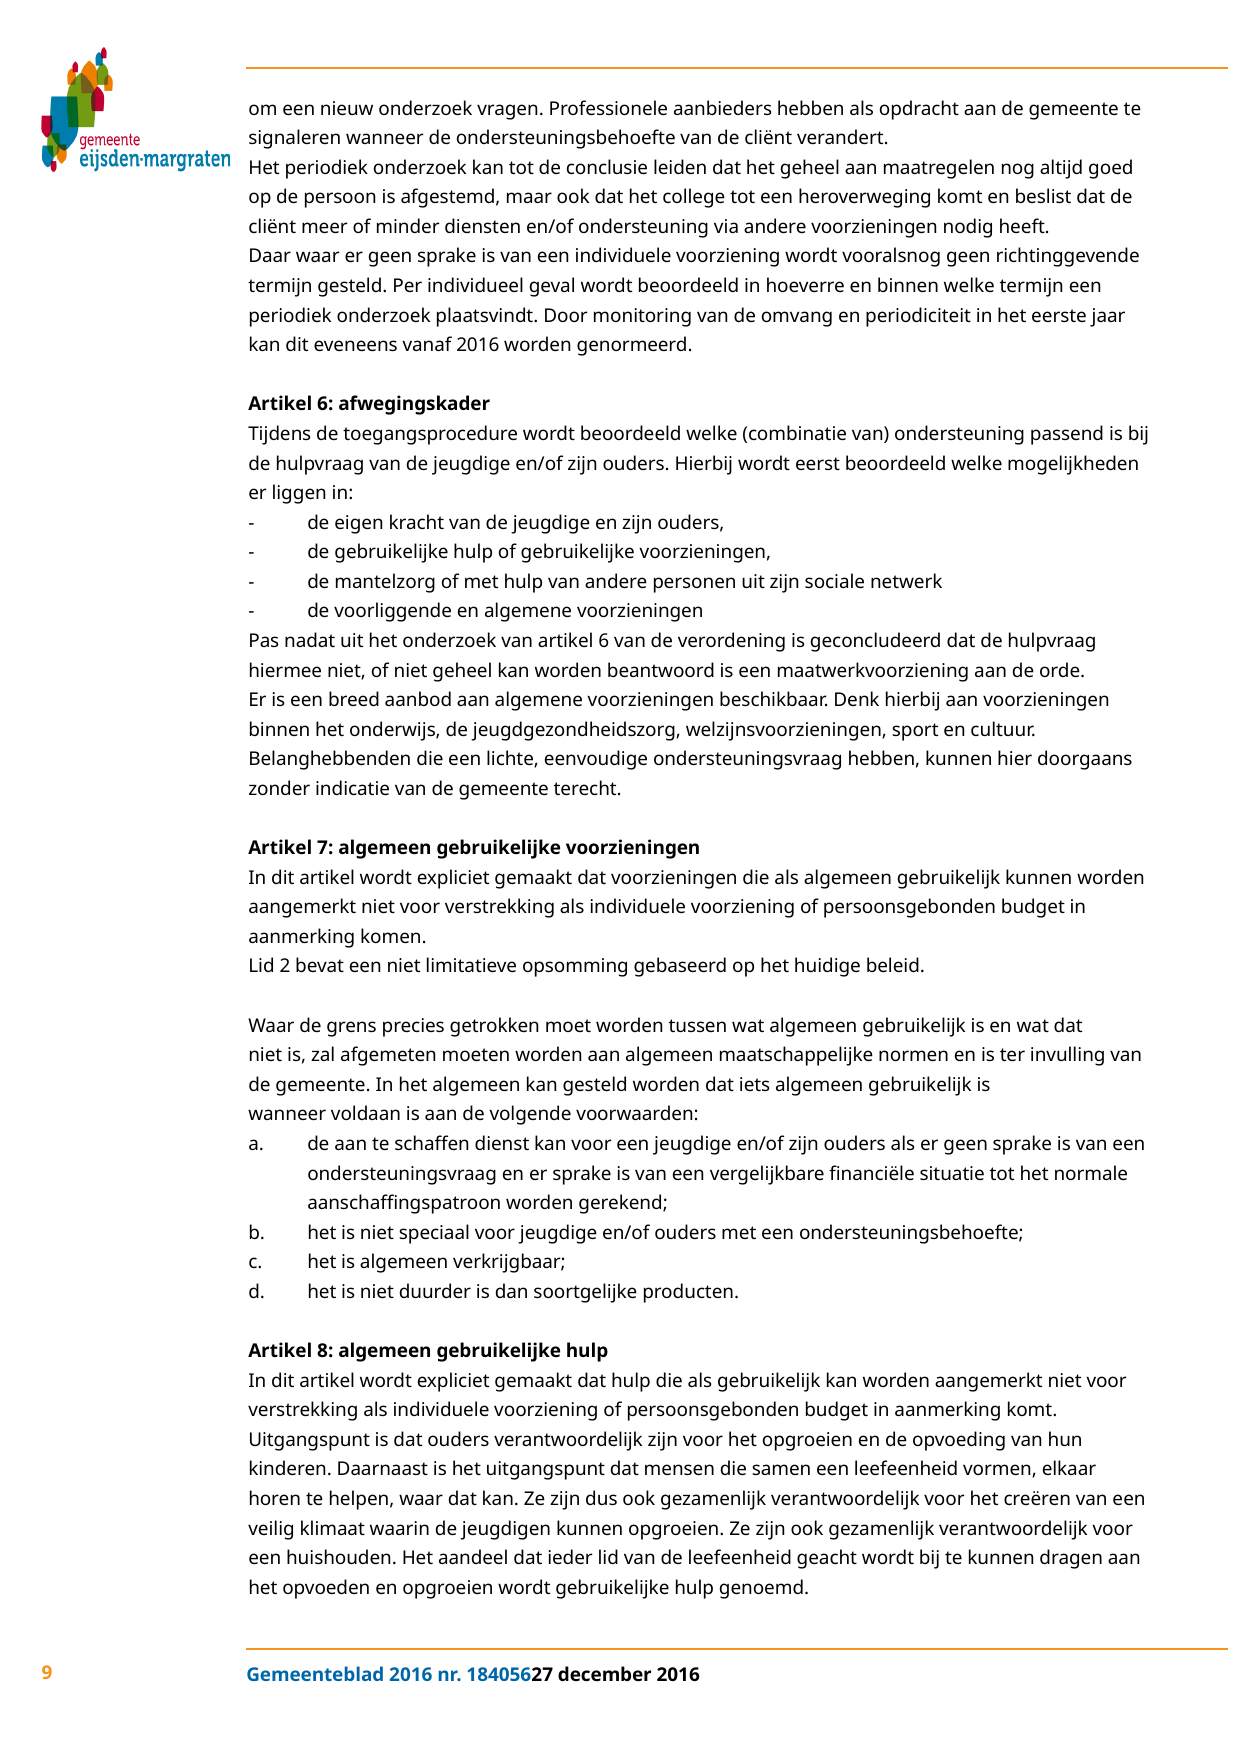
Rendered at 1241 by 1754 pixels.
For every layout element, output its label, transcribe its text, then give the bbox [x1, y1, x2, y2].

text In dit artikel wordt expliciet gemaakt dat hulp die als gebruikelijk kan worden aangemerkt niet voor verstrekking als individuele voorziening of persoonsgebonden budget in aanmerking komt. [248, 1367, 1152, 1422]
text Artikel 6: afwegingskader [248, 391, 1152, 416]
list de gebruikelijke hulp of gebruikelijke voorzieningen, [248, 538, 1152, 564]
list de eigen kracht van de jeugdige en zijn ouders, [248, 509, 1152, 535]
text wanneer voldaan is aan de volgende voorwaarden: [248, 1101, 1152, 1126]
text niet is, zal afgemeten moeten worden aan algemeen maatschappelijke normen en is ter invulling van de gemeente. In het algemeen kan gesteld worden dat iets algemeen gebruikelijk is [248, 1041, 1152, 1097]
list het is niet speciaal voor jeugdige en/of ouders met een ondersteuningsbehoefte; [248, 1219, 1152, 1245]
text Artikel 7: algemeen gebruikelijke voorzieningen [248, 834, 1152, 860]
text Pas nadat uit het onderzoek van artikel 6 van de verordening is geconcludeerd dat de hulpvraag hiermee niet, of niet geheel kan worden beantwoord is een maatwerkvoorziening aan de orde. [248, 627, 1152, 683]
text om een nieuw onderzoek vragen. Professionele aanbieders hebben als opdracht aan de gemeente te signaleren wanneer de ondersteuningsbehoefte van de cliënt verandert. [248, 95, 1152, 150]
text Tijdens de toegangsprocedure wordt beoordeeld welke (combinatie van) ondersteuning passend is bij de hulpvraag van de jeugdige en/of zijn ouders. Hierbij wordt eerst beoordeeld welke mogelijkheden er liggen in: [248, 420, 1152, 505]
text Uitgangspunt is dat ouders verantwoordelijk zijn voor het opgroeien en de opvoeding van hun kinderen. Daarnaast is het uitgangspunt dat mensen die samen een leefeenheid vormen, elkaar horen te helpen, waar dat kan. Ze zijn dus ook gezamenlijk verantwoordelijk voor het creëren van een veilig klimaat waarin de jeugdigen kunnen opgroeien. Ze zijn ook gezamenlijk verantwoordelijk voor een huishouden. Het aandeel dat ieder lid van de leefeenheid geacht wordt bij te kunnen dragen aan het opvoeden en opgroeien wordt gebruikelijke hulp genoemd. [248, 1426, 1152, 1600]
text Lid 2 bevat een niet limitatieve opsomming gebaseerd op het huidige beleid. [248, 953, 1152, 978]
text Er is een breed aanbod aan algemene voorzieningen beschikbaar. Denk hierbij aan voorzieningen binnen het onderwijs, de jeugdgezondheidszorg, welzijnsvoorzieningen, sport en cultuur. Belanghebbenden die een lichte, eenvoudige ondersteuningsvraag hebben, kunnen hier doorgaans zonder indicatie van de gemeente terecht. [248, 686, 1152, 801]
text Daar waar er geen sprake is van een individuele voorziening wordt vooralsnog geen richtinggevende termijn gesteld. Per individueel geval wordt beoordeeld in hoeverre en binnen welke termijn een periodiek onderzoek plaatsvindt. Door monitoring van de omvang en periodiciteit in het eerste jaar kan dit eveneens vanaf 2016 worden genormeerd. [248, 243, 1152, 357]
text Artikel 8: algemeen gebruikelijke hulp [248, 1337, 1152, 1363]
picture [41, 47, 231, 172]
text Het periodiek onderzoek kan tot de conclusie leiden dat het geheel aan maatregelen nog altijd goed op de persoon is afgestemd, maar ook dat het college tot een heroverweging komt en beslist dat de cliënt meer of minder diensten en/of ondersteuning via andere voorzieningen nodig heeft. [248, 154, 1152, 239]
list de mantelzorg of met hulp van andere personen uit zijn sociale netwerk [248, 568, 1152, 594]
text In dit artikel wordt expliciet gemaakt dat voorzieningen die als algemeen gebruikelijk kunnen worden aangemerkt niet voor verstrekking als individuele voorziening of persoonsgebonden budget in aanmerking komen. [248, 864, 1152, 949]
list het is niet duurder is dan soortgelijke producten. [248, 1278, 1152, 1304]
list het is algemeen verkrijgbaar; [248, 1248, 1152, 1274]
list de voorliggende en algemene voorzieningen [248, 598, 1152, 623]
list de aan te schaffen dienst kan voor een jeugdige en/of zijn ouders als er geen sprake is van een ondersteuningsvraag en er sprake is van een vergelijkbare financiële situatie tot het normale aanschaffingspatroon worden gerekend; [248, 1130, 1152, 1215]
text Waar de grens precies getrokken moet worden tussen wat algemeen gebruikelijk is en wat dat [248, 1012, 1152, 1038]
